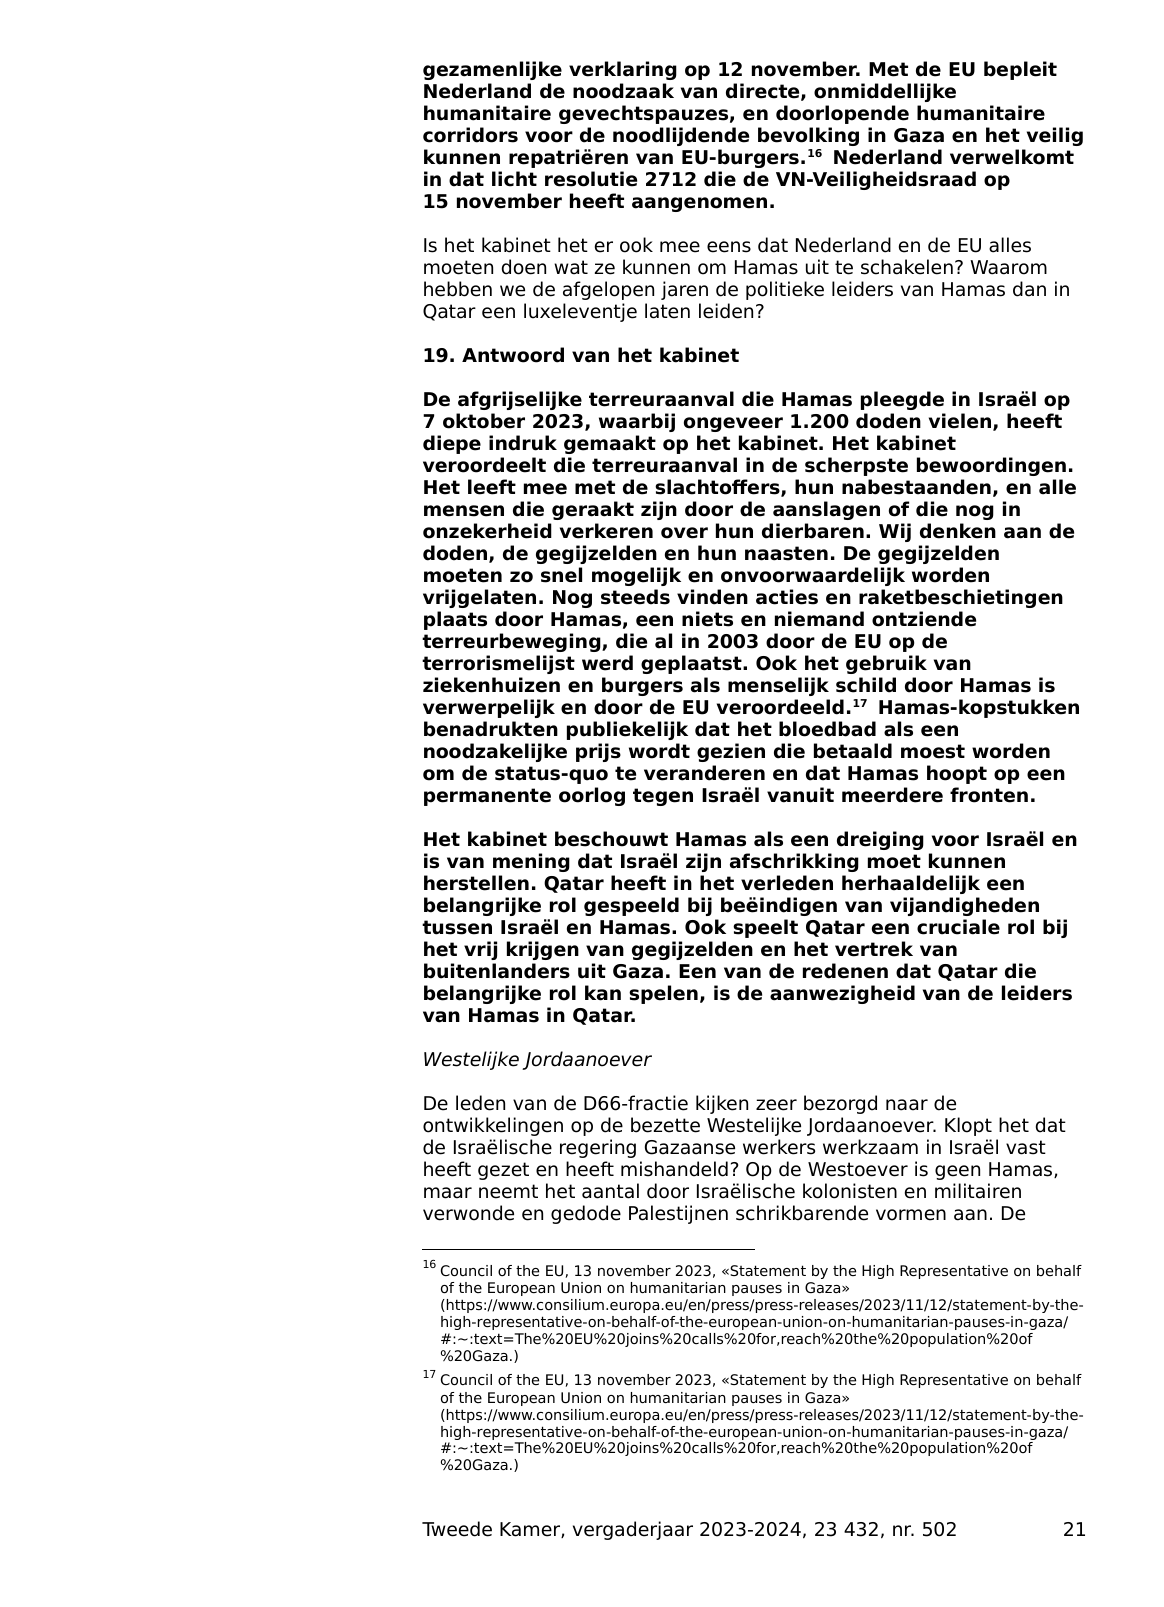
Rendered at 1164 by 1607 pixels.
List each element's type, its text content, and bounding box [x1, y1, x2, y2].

text gezamenlijke verklaring op 12 november. Met de EU bepleit Nederland de noodzaak van directe, onmiddellijke humanitaire gevechtspauzes, en doorlopende humanitaire corridors voor de noodlijdende bevolking in Gaza en het veilig kunnen repatriëren van EU-burgers. Nederland verwelkomt in dat licht resolutie 2712 die de VN-Veiligheidsraad op 15 november heeft aangenomen. [422, 59, 1087, 213]
subtitle 19. Antwoord van het kabinet [422, 345, 1087, 367]
text Council of the EU, 13 november 2023, «Statement by the High Representative on behalf of the European Union on humanitarian pauses in Gaza» (https://www.consilium.europa.eu/en/press/press-releases/2023/11/12/statement-by-the-high-representative-on-behalf-of-the-european-union-on-humanitarian-pauses-in-gaza/#:~:text=The%20EU%20joins%20calls%20for,reach%20the%20population%20of%20Gaza.) [422, 1368, 1087, 1474]
text Het kabinet beschouwt Hamas als een dreiging voor Israël en is van mening dat Israël zijn afschrikking moet kunnen herstellen. Qatar heeft in het verleden herhaaldelijk een belangrijke rol gespeeld bij beëindigen van vijandigheden tussen Israël en Hamas. Ook speelt Qatar een cruciale rol bij het vrij krijgen van gegijzelden en het vertrek van buitenlanders uit Gaza. Een van de redenen dat Qatar die belangrijke rol kan spelen, is de aanwezigheid van de leiders van Hamas in Qatar. [422, 829, 1087, 1027]
text Council of the EU, 13 november 2023, «Statement by the High Representative on behalf of the European Union on humanitarian pauses in Gaza» (https://www.consilium.europa.eu/en/press/press-releases/2023/11/12/statement-by-the-high-representative-on-behalf-of-the-european-union-on-humanitarian-pauses-in-gaza/#:~:text=The%20EU%20joins%20calls%20for,reach%20the%20population%20of%20Gaza.) [422, 1258, 1087, 1365]
text De leden van de D66-fractie kijken zeer bezorgd naar de ontwikkelingen op de bezette Westelijke Jordaanoever. Klopt het dat de Israëlische regering Gazaanse werkers werkzaam in Israël vast heeft gezet en heeft mishandeld? Op de Westoever is geen Hamas, maar neemt het aantal door Israëlische kolonisten en militairen verwonde en gedode Palestijnen schrikbarende vormen aan. De [422, 1093, 1087, 1225]
subtitle Westelijke Jordaanoever [422, 1049, 1087, 1071]
text De afgrijselijke terreuraanval die Hamas pleegde in Israël op 7 oktober 2023, waarbij ongeveer 1.200 doden vielen, heeft diepe indruk gemaakt op het kabinet. Het kabinet veroordeelt die terreuraanval in de scherpste bewoordingen. Het leeft mee met de slachtoffers, hun nabestaanden, en alle mensen die geraakt zijn door de aanslagen of die nog in onzekerheid verkeren over hun dierbaren. Wij denken aan de doden, de gegijzelden en hun naasten. De gegijzelden moeten zo snel mogelijk en onvoorwaardelijk worden vrijgelaten. Nog steeds vinden acties en raketbeschietingen plaats door Hamas, een niets en niemand ontziende terreurbeweging, die al in 2003 door de EU op de terrorismelijst werd geplaatst. Ook het gebruik van ziekenhuizen en burgers als menselijk schild door Hamas is verwerpelijk en door de EU veroordeeld. Hamas-kopstukken benadrukten publiekelijk dat het bloedbad als een noodzakelijke prijs wordt gezien die betaald moest worden om de status-quo te veranderen en dat Hamas hoopt op een permanente oorlog tegen Israël vanuit meerdere fronten. [422, 389, 1087, 807]
text Is het kabinet het er ook mee eens dat Nederland en de EU alles moeten doen wat ze kunnen om Hamas uit te schakelen? Waarom hebben we de afgelopen jaren de politieke leiders van Hamas dan in Qatar een luxeleventje laten leiden? [422, 235, 1087, 323]
